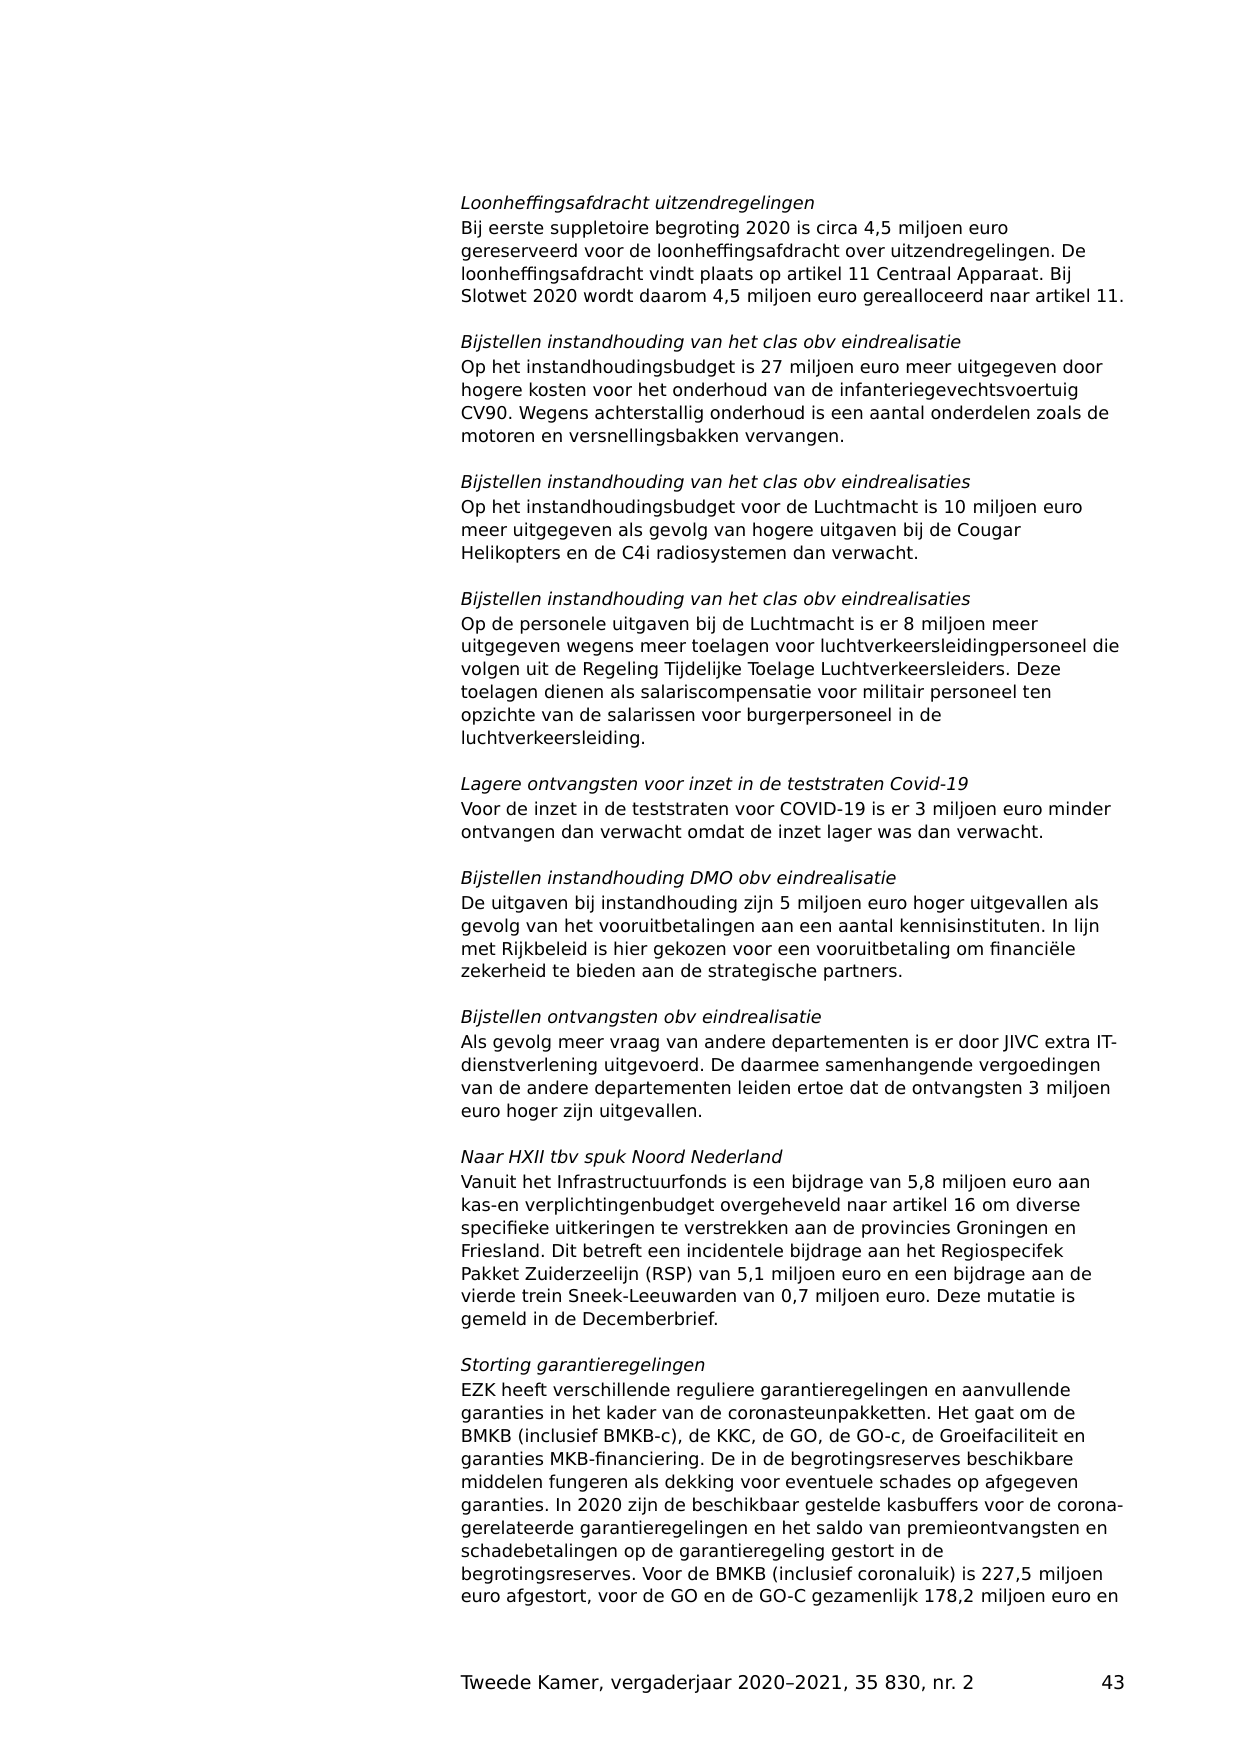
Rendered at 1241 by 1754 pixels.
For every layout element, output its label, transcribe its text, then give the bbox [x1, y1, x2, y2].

text Lagere ontvangsten voor inzet in de teststraten Covid-19 [461, 772, 1125, 795]
text Loonheffingsafdracht uitzendregelingen [461, 191, 1125, 214]
text Bijstellen instandhouding van het clas obv eindrealisatie [461, 330, 1125, 353]
text EZK heeft verschillende reguliere garantieregelingen en aanvullende garanties in het kader van de coronasteunpakketten. Het gaat om de BMKB (inclusief BMKB-c), de KKC, de GO, de GO-c, de Groeifaciliteit en garanties MKB-financiering. De in de begrotingsreserves beschikbare middelen fungeren als dekking voor eventuele schades op afgegeven garanties. In 2020 zijn de beschikbaar gestelde kasbuffers voor de corona-gerelateerde garantieregelingen en het saldo van premieontvangsten en schadebetalingen op de garantieregeling gestort in de begrotingsreserves. Voor de BMKB (inclusief coronaluik) is 227,5 miljoen euro afgestort, voor de GO en de GO-C gezamenlijk 178,2 miljoen euro en [461, 1378, 1125, 1607]
text Vanuit het Infrastructuurfonds is een bijdrage van 5,8 miljoen euro aan kas-en verplichtingenbudget overgeheveld naar artikel 16 om diverse specifieke uitkeringen te verstrekken aan de provincies Groningen en Friesland. Dit betreft een incidentele bijdrage aan het Regiospecifek Pakket Zuiderzeelijn (RSP) van 5,1 miljoen euro en een bijdrage aan de vierde trein Sneek-Leeuwarden van 0,7 miljoen euro. Deze mutatie is gemeld in de Decemberbrief. [461, 1170, 1125, 1330]
text Bijstellen instandhouding DMO obv eindrealisatie [461, 866, 1125, 889]
text Bij eerste suppletoire begroting 2020 is circa 4,5 miljoen euro gereserveerd voor de loonheffingsafdracht over uitzendregelingen. De loonheffingsafdracht vindt plaats op artikel 11 Centraal Apparaat. Bij Slotwet 2020 wordt daarom 4,5 miljoen euro gerealloceerd naar artikel 11. [461, 216, 1125, 307]
text De uitgaven bij instandhouding zijn 5 miljoen euro hoger uitgevallen als gevolg van het vooruitbetalingen aan een aantal kennisinstituten. In lijn met Rijkbeleid is hier gekozen voor een vooruitbetaling om financiële zekerheid te bieden aan de strategische partners. [461, 891, 1125, 982]
text Bijstellen instandhouding van het clas obv eindrealisaties [461, 470, 1125, 493]
text Bijstellen instandhouding van het clas obv eindrealisaties [461, 587, 1125, 609]
text Voor de inzet in de teststraten voor COVID-19 is er 3 miljoen euro minder ontvangen dan verwacht omdat de inzet lager was dan verwacht. [461, 797, 1125, 843]
text Bijstellen ontvangsten obv eindrealisatie [461, 1005, 1125, 1028]
text Op de personele uitgaven bij de Luchtmacht is er 8 miljoen meer uitgegeven wegens meer toelagen voor luchtverkeersleidingpersoneel die volgen uit de Regeling Tijdelijke Toelage Luchtverkeersleiders. Deze toelagen dienen als salariscompensatie voor militair personeel ten opzichte van de salarissen voor burgerpersoneel in de luchtverkeersleiding. [461, 612, 1125, 749]
text Naar HXII tbv spuk Noord Nederland [461, 1145, 1125, 1168]
text Op het instandhoudingsbudget voor de Luchtmacht is 10 miljoen euro meer uitgegeven als gevolg van hogere uitgaven bij de Cougar Helikopters en de C4i radiosystemen dan verwacht. [461, 495, 1125, 564]
text Storting garantieregelingen [461, 1353, 1125, 1376]
text Als gevolg meer vraag van andere departementen is er door JIVC extra IT-dienstverlening uitgevoerd. De daarmee samenhangende vergoedingen van de andere departementen leiden ertoe dat de ontvangsten 3 miljoen euro hoger zijn uitgevallen. [461, 1030, 1125, 1122]
text Op het instandhoudingsbudget is 27 miljoen euro meer uitgegeven door hogere kosten voor het onderhoud van de infanteriegevechtsvoertuig CV90. Wegens achterstallig onderhoud is een aantal onderdelen zoals de motoren en versnellingsbakken vervangen. [461, 355, 1125, 447]
